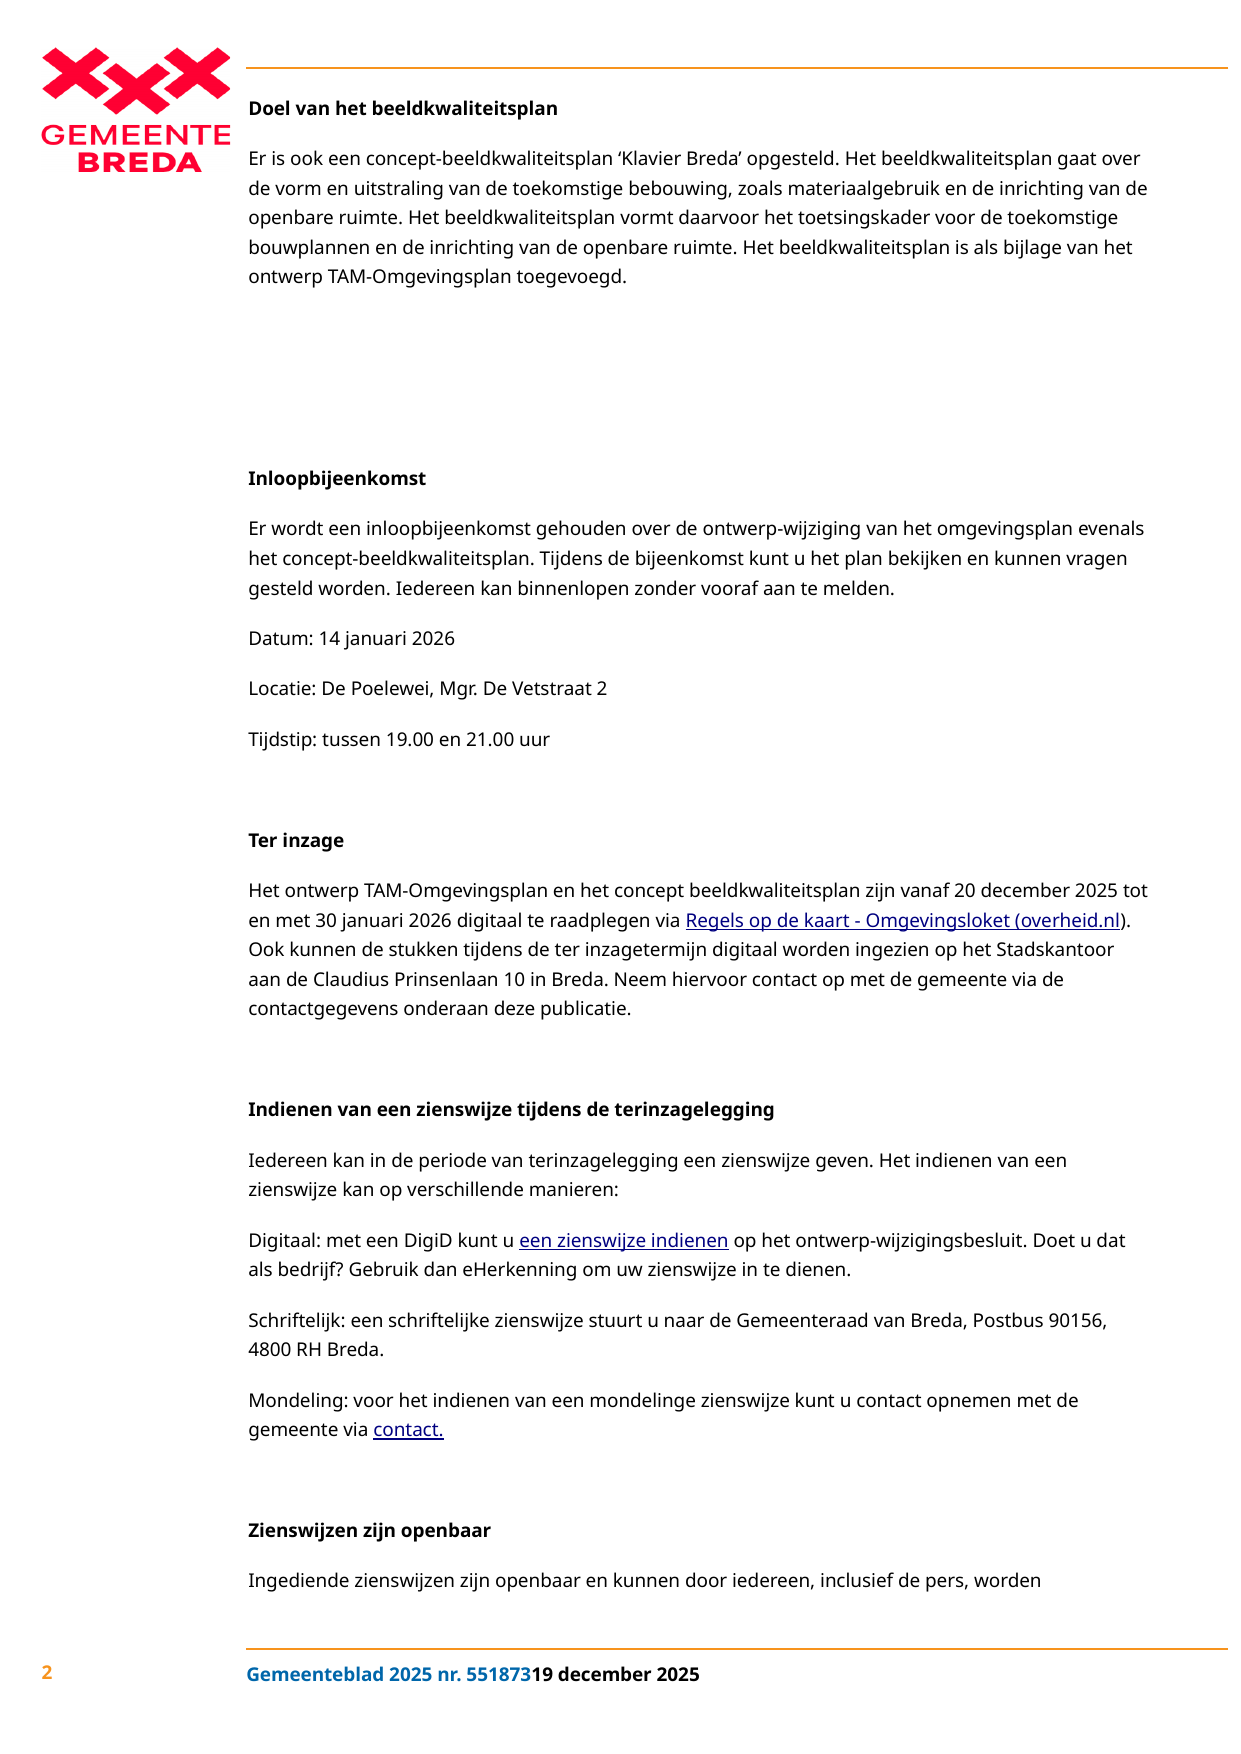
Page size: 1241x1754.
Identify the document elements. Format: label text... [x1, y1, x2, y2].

text Doel van het beeldkwaliteitsplan [248, 95, 1152, 121]
text Ingediende zienswijzen zijn openbaar en kunnen door iedereen, inclusief de pers, worden [248, 1568, 1152, 1593]
text Het ontwerp TAM-Omgevingsplan en het concept beeldkwaliteitsplan zijn vanaf 20 december 2025 tot en met 30 januari 2026 digitaal te raadplegen via Regels op de kaart - Omgevingsloket (overheid.nl). Ook kunnen de stukken tijdens de ter inzagetermijn digitaal worden ingezien op het Stadskantoor aan de Claudius Prinsenlaan 10 in Breda. Neem hiervoor contact op met de gemeente via de contactgegevens onderaan deze publicatie. [248, 877, 1152, 1021]
text Schriftelijk: een schriftelijke zienswijze stuurt u naar de Gemeenteraad van Breda, Postbus 90156, 4800 RH Breda. [248, 1307, 1152, 1362]
text Ter inzage [248, 827, 1152, 853]
picture [41, 47, 231, 172]
text Indienen van een zienswijze tijdens de terinzagelegging [248, 1096, 1152, 1122]
text Zienswijzen zijn openbaar [248, 1517, 1152, 1543]
text Mondeling: voor het indienen van een mondelinge zienswijze kunt u contact opnemen met de gemeente via contact. [248, 1387, 1152, 1442]
text Digitaal: met een DigiD kunt u een zienswijze indienen op het ontwerp-wijzigingsbesluit. Doet u dat als bedrijf? Gebruik dan eHerkenning om uw zienswijze in te dienen. [248, 1227, 1152, 1282]
text Er is ook een concept-beeldkwaliteitsplan ‘Klavier Breda’ opgesteld. Het beeldkwaliteitsplan gaat over de vorm en uitstraling van de toekomstige bebouwing, zoals materiaalgebruik en de inrichting van de openbare ruimte. Het beeldkwaliteitsplan vormt daarvoor het toetsingskader voor de toekomstige bouwplannen en de inrichting van de openbare ruimte. Het beeldkwaliteitsplan is als bijlage van het ontwerp TAM-Omgevingsplan toegevoegd. [248, 145, 1152, 289]
text Inloopbijeenkomst [248, 465, 1152, 491]
text Tijdstip: tussen 19.00 en 21.00 uur [248, 726, 1152, 752]
text Iedereen kan in de periode van terinzagelegging een zienswijze geven. Het indienen van een zienswijze kan op verschillende manieren: [248, 1147, 1152, 1202]
text Er wordt een inloopbijeenkomst gehouden over de ontwerp-wijziging van het omgevingsplan evenals het concept-beeldkwaliteitsplan. Tijdens de bijeenkomst kunt u het plan bekijken en kunnen vragen gesteld worden. Iedereen kan binnenlopen zonder vooraf aan te melden. [248, 516, 1152, 601]
text Datum: 14 januari 2026 [248, 625, 1152, 651]
text Locatie: De Poelewei, Mgr. De Vetstraat 2 [248, 676, 1152, 701]
